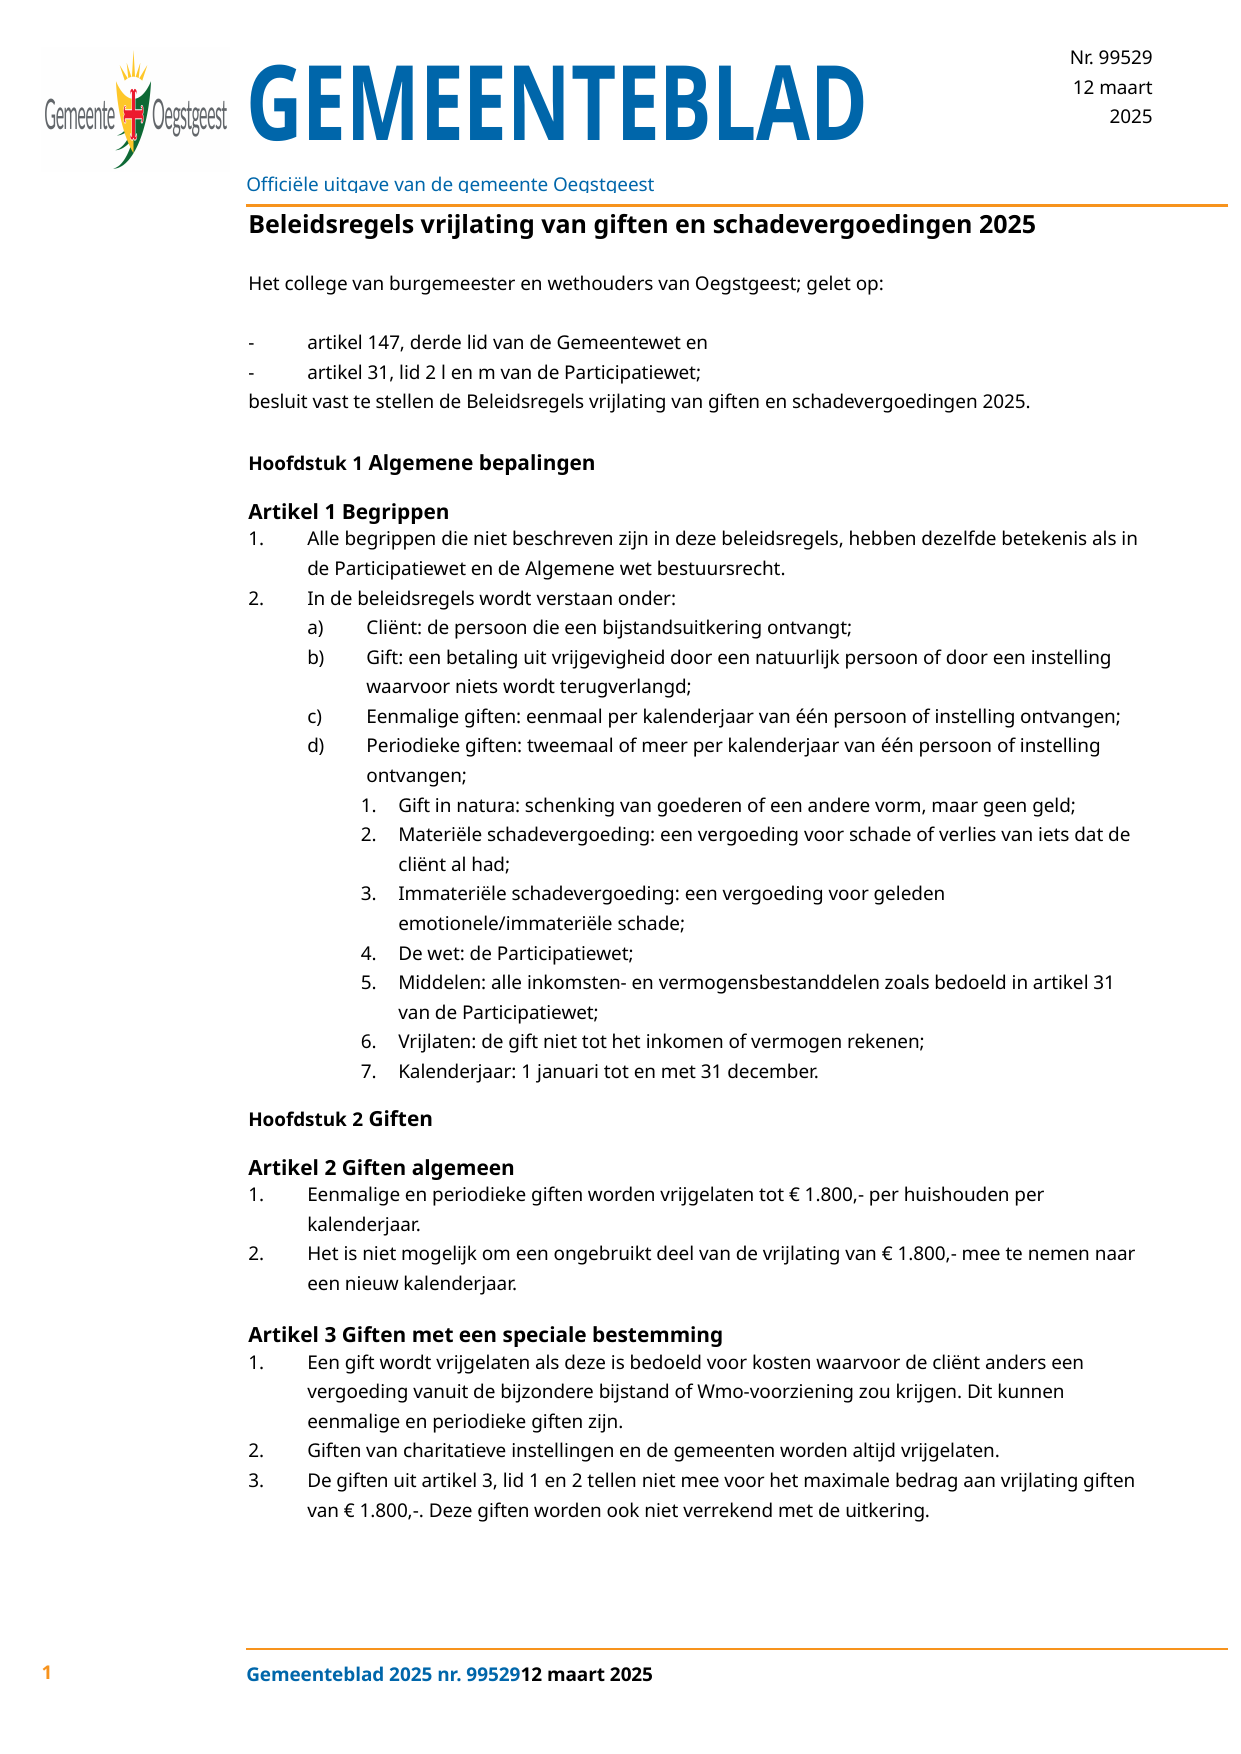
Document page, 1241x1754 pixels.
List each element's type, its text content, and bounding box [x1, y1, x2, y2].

list Immateriële schadevergoeding: een vergoeding voor geleden emotionele/immateriële schade; [361, 881, 1152, 936]
list Periodieke giften: tweemaal of meer per kalenderjaar van één persoon of instelling ontvangen; [307, 733, 1152, 788]
list artikel 31, lid 2 l en m van de Participatiewet; [248, 359, 1152, 385]
picture [41, 47, 231, 172]
list De giften uit artikel 3, lid 1 en 2 tellen niet mee voor het maximale bedrag aan vrijlating giften van € 1.800,-. Deze giften worden ook niet verrekend met de uitkering. [248, 1467, 1152, 1523]
list Gift: een betaling uit vrijgevigheid door een natuurlijk persoon of door een instelling waarvoor niets wordt terugverlangd; [307, 644, 1152, 699]
list Gift in natura: schenking van goederen of een andere vorm, maar geen geld; [361, 792, 1152, 817]
text Hoofdstuk 1 Algemene bepalingen [248, 448, 1152, 476]
text Het college van burgemeester en wethouders van Oegstgeest; gelet op: [248, 270, 1152, 296]
list Vrijlaten: de gift niet tot het inkomen of vermogen rekenen; [361, 1028, 1152, 1054]
text Artikel 3 Giften met een speciale bestemming [248, 1321, 1152, 1349]
list Alle begrippen die niet beschreven zijn in deze beleidsregels, hebben dezelfde betekenis als in de Participatiewet en de Algemene wet bestuursrecht. [248, 526, 1152, 581]
text Beleidsregels vrijlating van giften en schadevergoedingen 2025 [248, 207, 1152, 241]
list Eenmalige en periodieke giften worden vrijgelaten tot € 1.800,- per huishouden per kalenderjaar. [248, 1181, 1152, 1237]
text Hoofdstuk 2 Giften [248, 1104, 1152, 1132]
list Giften van charitatieve instellingen en de gemeenten worden altijd vrijgelaten. [248, 1438, 1152, 1463]
list In de beleidsregels wordt verstaan onder: [248, 585, 1152, 610]
list artikel 147, derde lid van de Gemeentewet en [248, 329, 1152, 355]
list Materiële schadevergoeding: een vergoeding voor schade of verlies van iets dat de cliënt al had; [361, 821, 1152, 877]
list Het is niet mogelijk om een ongebruikt deel van de vrijlating van € 1.800,- mee te nemen naar een nieuw kalenderjaar. [248, 1241, 1152, 1296]
list Cliënt: de persoon die een bijstandsuitkering ontvangt; [307, 614, 1152, 640]
text besluit vast te stellen de Beleidsregels vrijlating van giften en schadevergoedingen 2025. [248, 389, 1152, 414]
list Eenmalige giften: eenmaal per kalenderjaar van één persoon of instelling ontvangen; [307, 703, 1152, 729]
text Artikel 1 Begrippen [248, 497, 1152, 526]
list Middelen: alle inkomsten- en vermogensbestanddelen zoals bedoeld in artikel 31 van de Participatiewet; [361, 969, 1152, 1024]
list Kalenderjaar: 1 januari tot en met 31 december. [361, 1058, 1152, 1084]
list Een gift wordt vrijgelaten als deze is bedoeld voor kosten waarvoor de cliënt anders een vergoeding vanuit de bijzondere bijstand of Wmo-voorziening zou krijgen. Dit kunnen eenmalige en periodieke giften zijn. [248, 1349, 1152, 1434]
text Artikel 2 Giften algemeen [248, 1153, 1152, 1181]
list De wet: de Participatiewet; [361, 940, 1152, 965]
